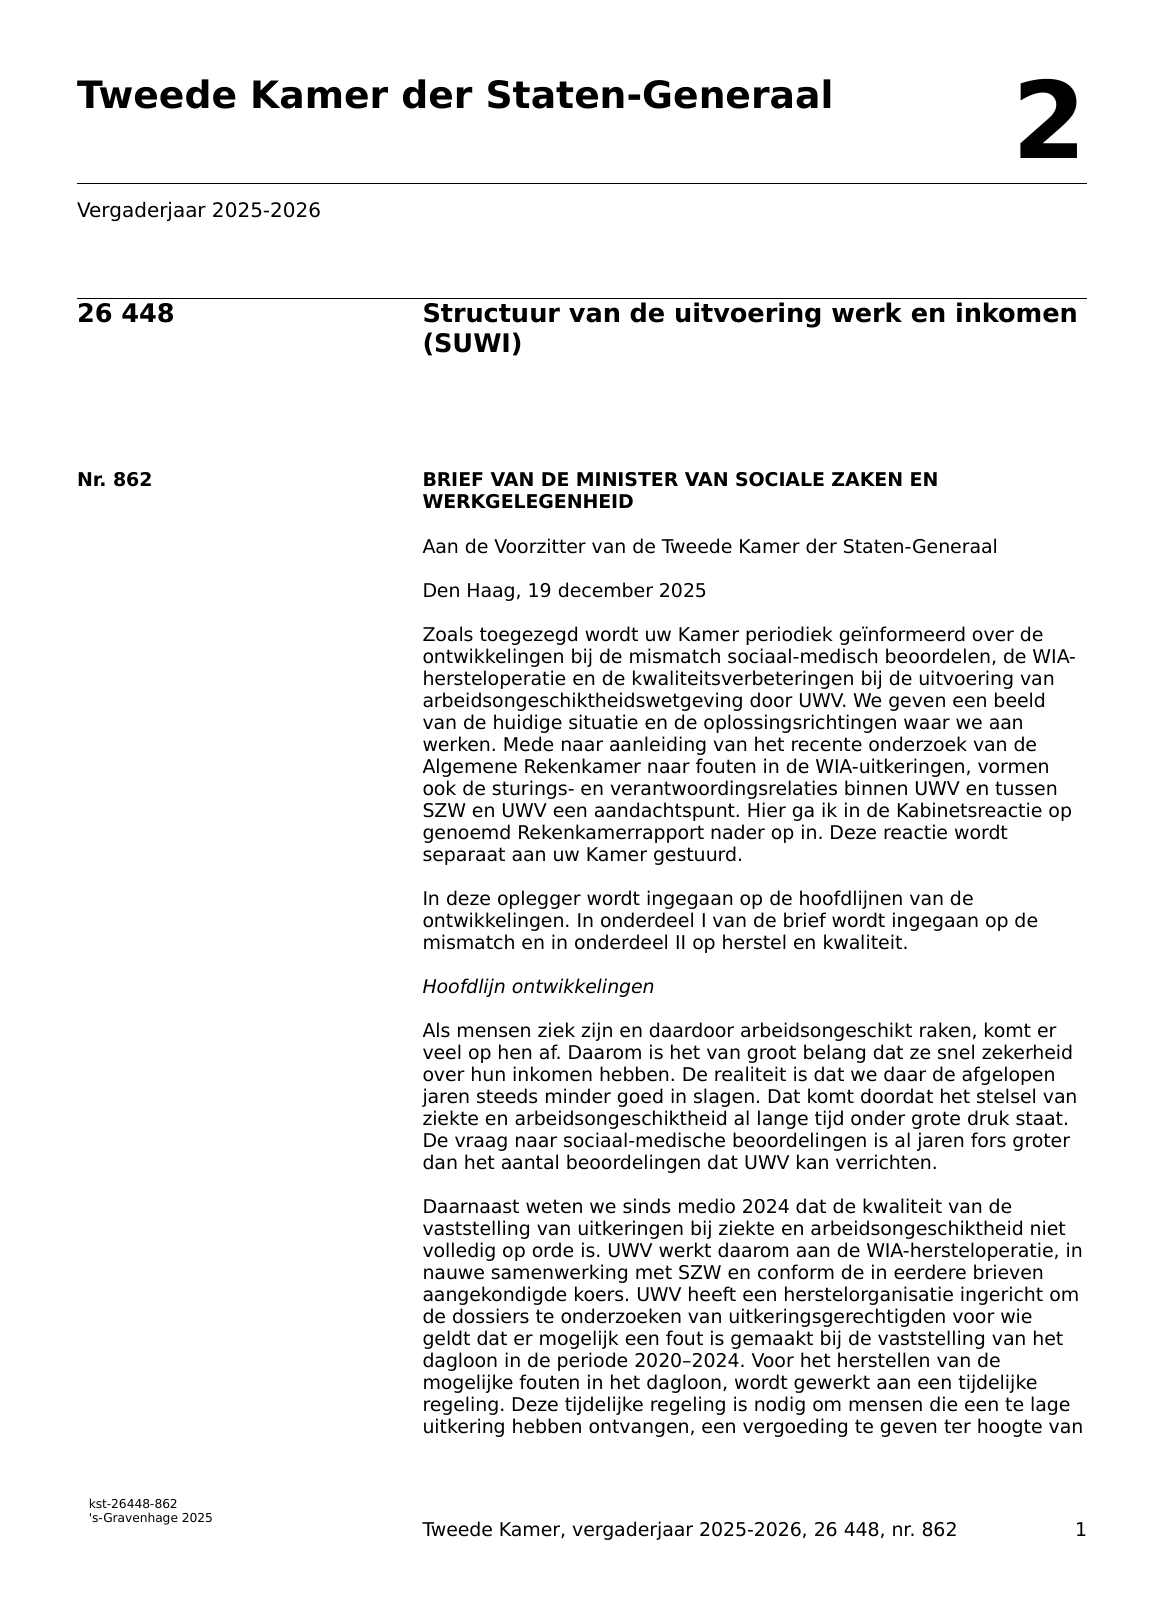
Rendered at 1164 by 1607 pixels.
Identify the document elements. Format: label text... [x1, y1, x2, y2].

subtitle 26 448 Structuur van de uitvoering werk en inkomen (SUWI) [77, 299, 1087, 358]
text Daarnaast weten we sinds medio 2024 dat de kwaliteit van de vaststelling van uitkeringen bij ziekte en arbeidsongeschiktheid niet volledig op orde is. UWV werkt daarom aan de WIA-hersteloperatie, in nauwe samenwerking met SZW en conform de in eerdere brieven aangekondigde koers. UWV heeft een herstelorganisatie ingericht om de dossiers te onderzoeken van uitkeringsgerechtigden voor wie geldt dat er mogelijk een fout is gemaakt bij de vaststelling van het dagloon in de periode 2020–2024. Voor het herstellen van de mogelijke fouten in het dagloon, wordt gewerkt aan een tijdelijke regeling. Deze tijdelijke regeling is nodig om mensen die een te lage uitkering hebben ontvangen, een vergoeding te geven ter hoogte van [422, 1196, 1087, 1438]
text Als mensen ziek zijn en daardoor arbeidsongeschikt raken, komt er veel op hen af. Daarom is het van groot belang dat ze snel zekerheid over hun inkomen hebben. De realiteit is dat we daar de afgelopen jaren steeds minder goed in slagen. Dat komt doordat het stelsel van ziekte en arbeidsongeschiktheid al lange tijd onder grote druk staat. De vraag naar sociaal-medische beoordelingen is al jaren fors groter dan het aantal beoordelingen dat UWV kan verrichten. [422, 1020, 1087, 1174]
text kst-26448-862 [88, 1497, 323, 1511]
table_cell Vergaderjaar 2025-2026 [77, 184, 1087, 298]
subtitle Nr. 862 BRIEF VAN DE MINISTER VAN SOCIALE ZAKEN EN WERKGELEGENHEID [77, 469, 1087, 513]
text Aan de Voorzitter van de Tweede Kamer der Staten-Generaal [422, 536, 1087, 557]
text Zoals toegezegd wordt uw Kamer periodiek geïnformeerd over de ontwikkelingen bij de mismatch sociaal-medisch beoordelen, de WIA-hersteloperatie en de kwaliteitsverbeteringen bij de uitvoering van arbeidsongeschiktheidswetgeving door UWV. We geven een beeld van de huidige situatie en de oplossingsrichtingen waar we aan werken. Mede naar aanleiding van het recente onderzoek van de Algemene Rekenkamer naar fouten in de WIA-uitkeringen, vormen ook de sturings- en verantwoordingsrelaties binnen UWV en tussen SZW en UWV een aandachtspunt. Hier ga ik in de Kabinetsreactie op genoemd Rekenkamerrapport nader op in. Deze reactie wordt separaat aan uw Kamer gestuurd. [422, 624, 1087, 866]
text In deze oplegger wordt ingegaan op de hoofdlijnen van de ontwikkelingen. In onderdeel I van de brief wordt ingegaan op de mismatch en in onderdeel II op herstel en kwaliteit. [422, 888, 1087, 954]
table_header Tweede Kamer der Staten-Generaal [77, 59, 886, 183]
text 's-Gravenhage 2025 [88, 1511, 323, 1525]
table_header 2 [886, 59, 1087, 183]
subtitle Hoofdlijn ontwikkelingen [422, 976, 1087, 998]
text Den Haag, 19 december 2025 [422, 580, 1087, 602]
